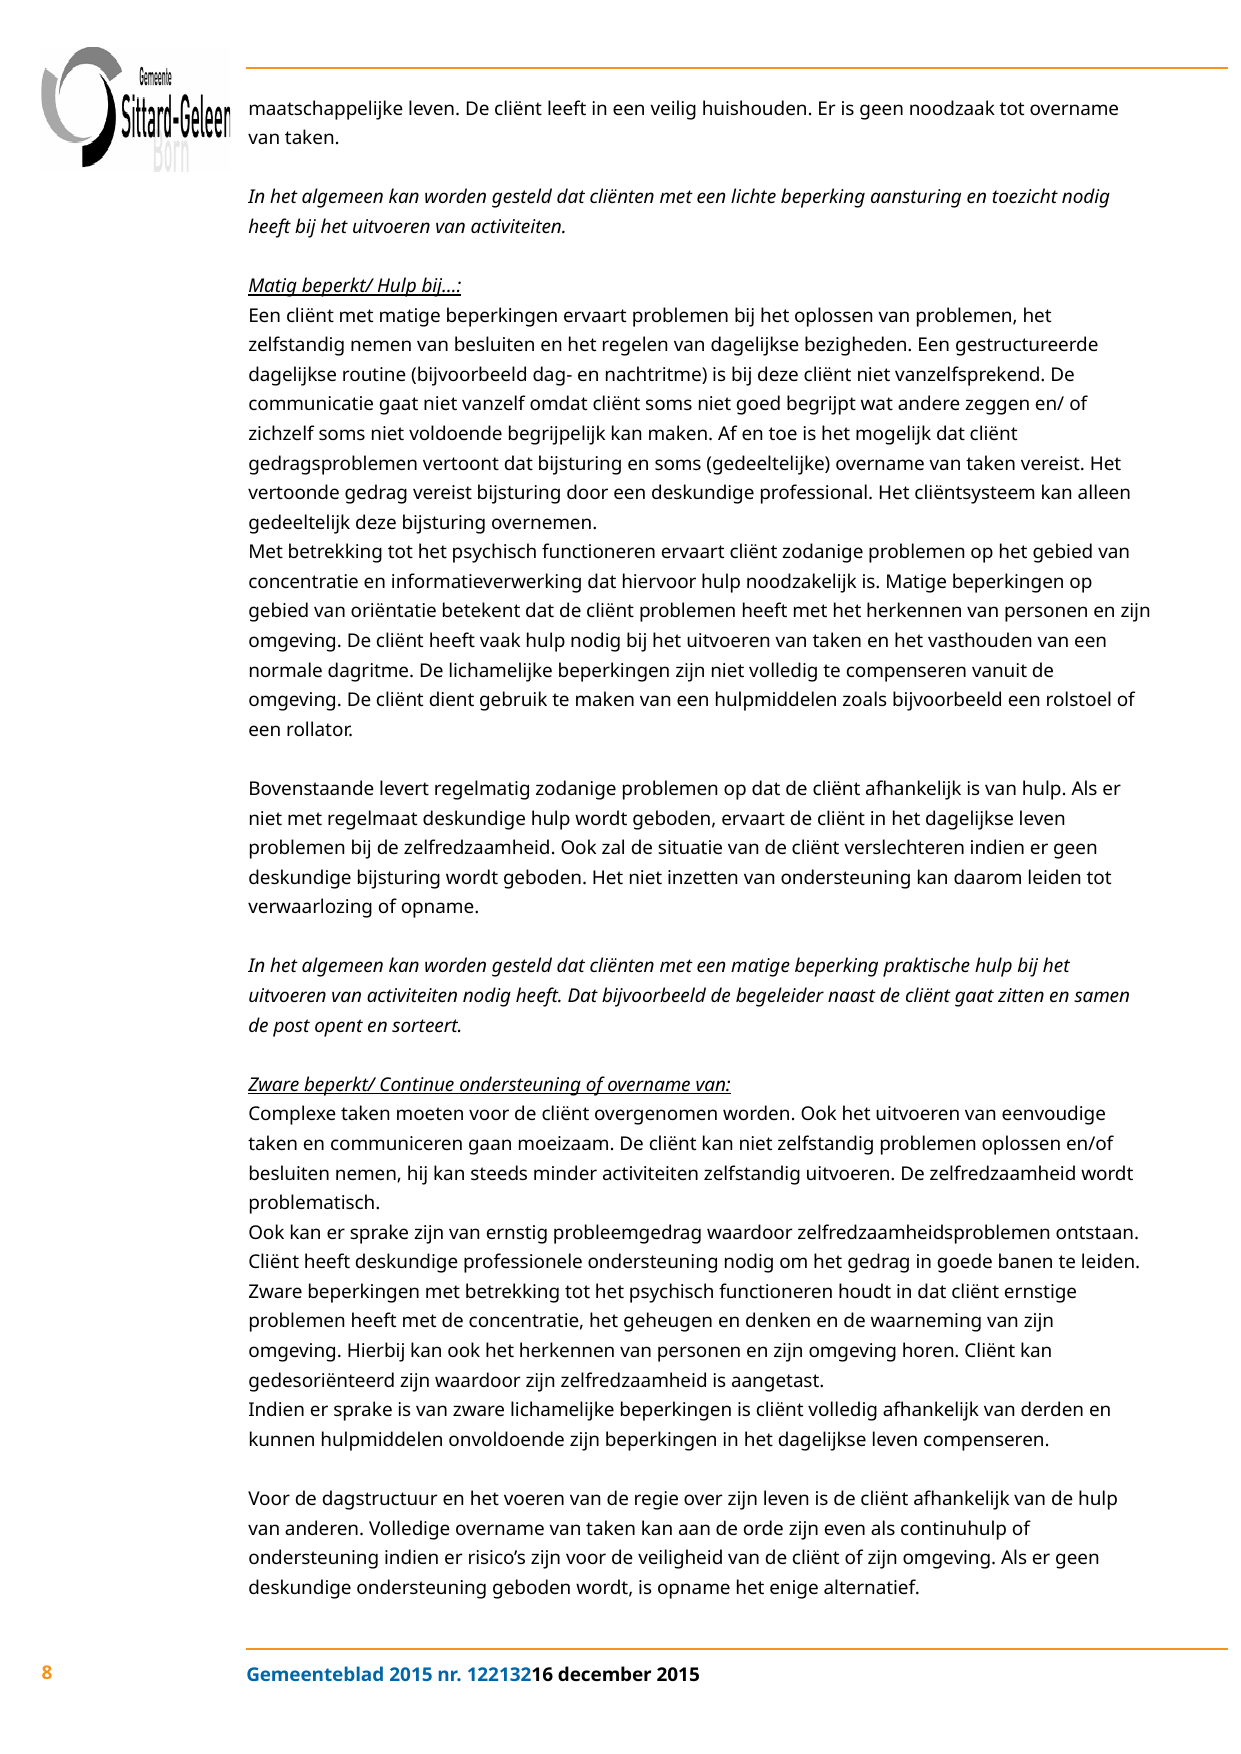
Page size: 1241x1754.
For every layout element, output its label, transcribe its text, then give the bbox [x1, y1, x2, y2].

text In het algemeen kan worden gesteld dat cliënten met een lichte beperking aansturing en toezicht nodig heeft bij het uitvoeren van activiteiten. [248, 183, 1152, 239]
text Zware beperkt/ Continue ondersteuning of overname van: [248, 1071, 1152, 1097]
text In het algemeen kan worden gesteld dat cliënten met een matige beperking praktische hulp bij het uitvoeren van activiteiten nodig heeft. Dat bijvoorbeeld de begeleider naast de cliënt gaat zitten en samen de post opent en sorteert. [248, 953, 1152, 1038]
text maatschappelijke leven. De cliënt leeft in een veilig huishouden. Er is geen noodzaak tot overname van taken. [248, 95, 1152, 150]
picture [41, 47, 231, 172]
text Ook kan er sprake zijn van ernstig probleemgedrag waardoor zelfredzaamheidsproblemen ontstaan. Cliënt heeft deskundige professionele ondersteuning nodig om het gedrag in goede banen te leiden. Zware beperkingen met betrekking tot het psychisch functioneren houdt in dat cliënt ernstige problemen heeft met de concentratie, het geheugen en denken en de waarneming van zijn omgeving. Hierbij kan ook het herkennen van personen en zijn omgeving horen. Cliënt kan gedesoriënteerd zijn waardoor zijn zelfredzaamheid is aangetast. [248, 1219, 1152, 1393]
text Indien er sprake is van zware lichamelijke beperkingen is cliënt volledig afhankelijk van derden en kunnen hulpmiddelen onvoldoende zijn beperkingen in het dagelijkse leven compenseren. [248, 1396, 1152, 1452]
text Met betrekking tot het psychisch functioneren ervaart cliënt zodanige problemen op het gebied van concentratie en informatieverwerking dat hiervoor hulp noodzakelijk is. Matige beperkingen op gebied van oriëntatie betekent dat de cliënt problemen heeft met het herkennen van personen en zijn omgeving. De cliënt heeft vaak hulp nodig bij het uitvoeren van taken en het vasthouden van een normale dagritme. De lichamelijke beperkingen zijn niet volledig te compenseren vanuit de omgeving. De cliënt dient gebruik te maken van een hulpmiddelen zoals bijvoorbeeld een rolstoel of een rollator. [248, 538, 1152, 742]
text Bovenstaande levert regelmatig zodanige problemen op dat de cliënt afhankelijk is van hulp. Als er niet met regelmaat deskundige hulp wordt geboden, ervaart de cliënt in het dagelijkse leven problemen bij de zelfredzaamheid. Ook zal de situatie van de cliënt verslechteren indien er geen deskundige bijsturing wordt geboden. Het niet inzetten van ondersteuning kan daarom leiden tot verwaarlozing of opname. [248, 775, 1152, 919]
text Matig beperkt/ Hulp bij…: [248, 272, 1152, 298]
text Complexe taken moeten voor de cliënt overgenomen worden. Ook het uitvoeren van eenvoudige taken en communiceren gaan moeizaam. De cliënt kan niet zelfstandig problemen oplossen en/of besluiten nemen, hij kan steeds minder activiteiten zelfstandig uitvoeren. De zelfredzaamheid wordt problematisch. [248, 1101, 1152, 1215]
text Voor de dagstructuur en het voeren van de regie over zijn leven is de cliënt afhankelijk van de hulp van anderen. Volledige overname van taken kan aan de orde zijn even als continuhulp of ondersteuning indien er risico’s zijn voor de veiligheid van de cliënt of zijn omgeving. Als er geen deskundige ondersteuning geboden wordt, is opname het enige alternatief. [248, 1485, 1152, 1600]
text Een cliënt met matige beperkingen ervaart problemen bij het oplossen van problemen, het zelfstandig nemen van besluiten en het regelen van dagelijkse bezigheden. Een gestructureerde dagelijkse routine (bijvoorbeeld dag- en nachtritme) is bij deze cliënt niet vanzelfsprekend. De communicatie gaat niet vanzelf omdat cliënt soms niet goed begrijpt wat andere zeggen en/ of zichzelf soms niet voldoende begrijpelijk kan maken. Af en toe is het mogelijk dat cliënt gedragsproblemen vertoont dat bijsturing en soms (gedeeltelijke) overname van taken vereist. Het vertoonde gedrag vereist bijsturing door een deskundige professional. Het cliëntsysteem kan alleen gedeeltelijk deze bijsturing overnemen. [248, 302, 1152, 535]
